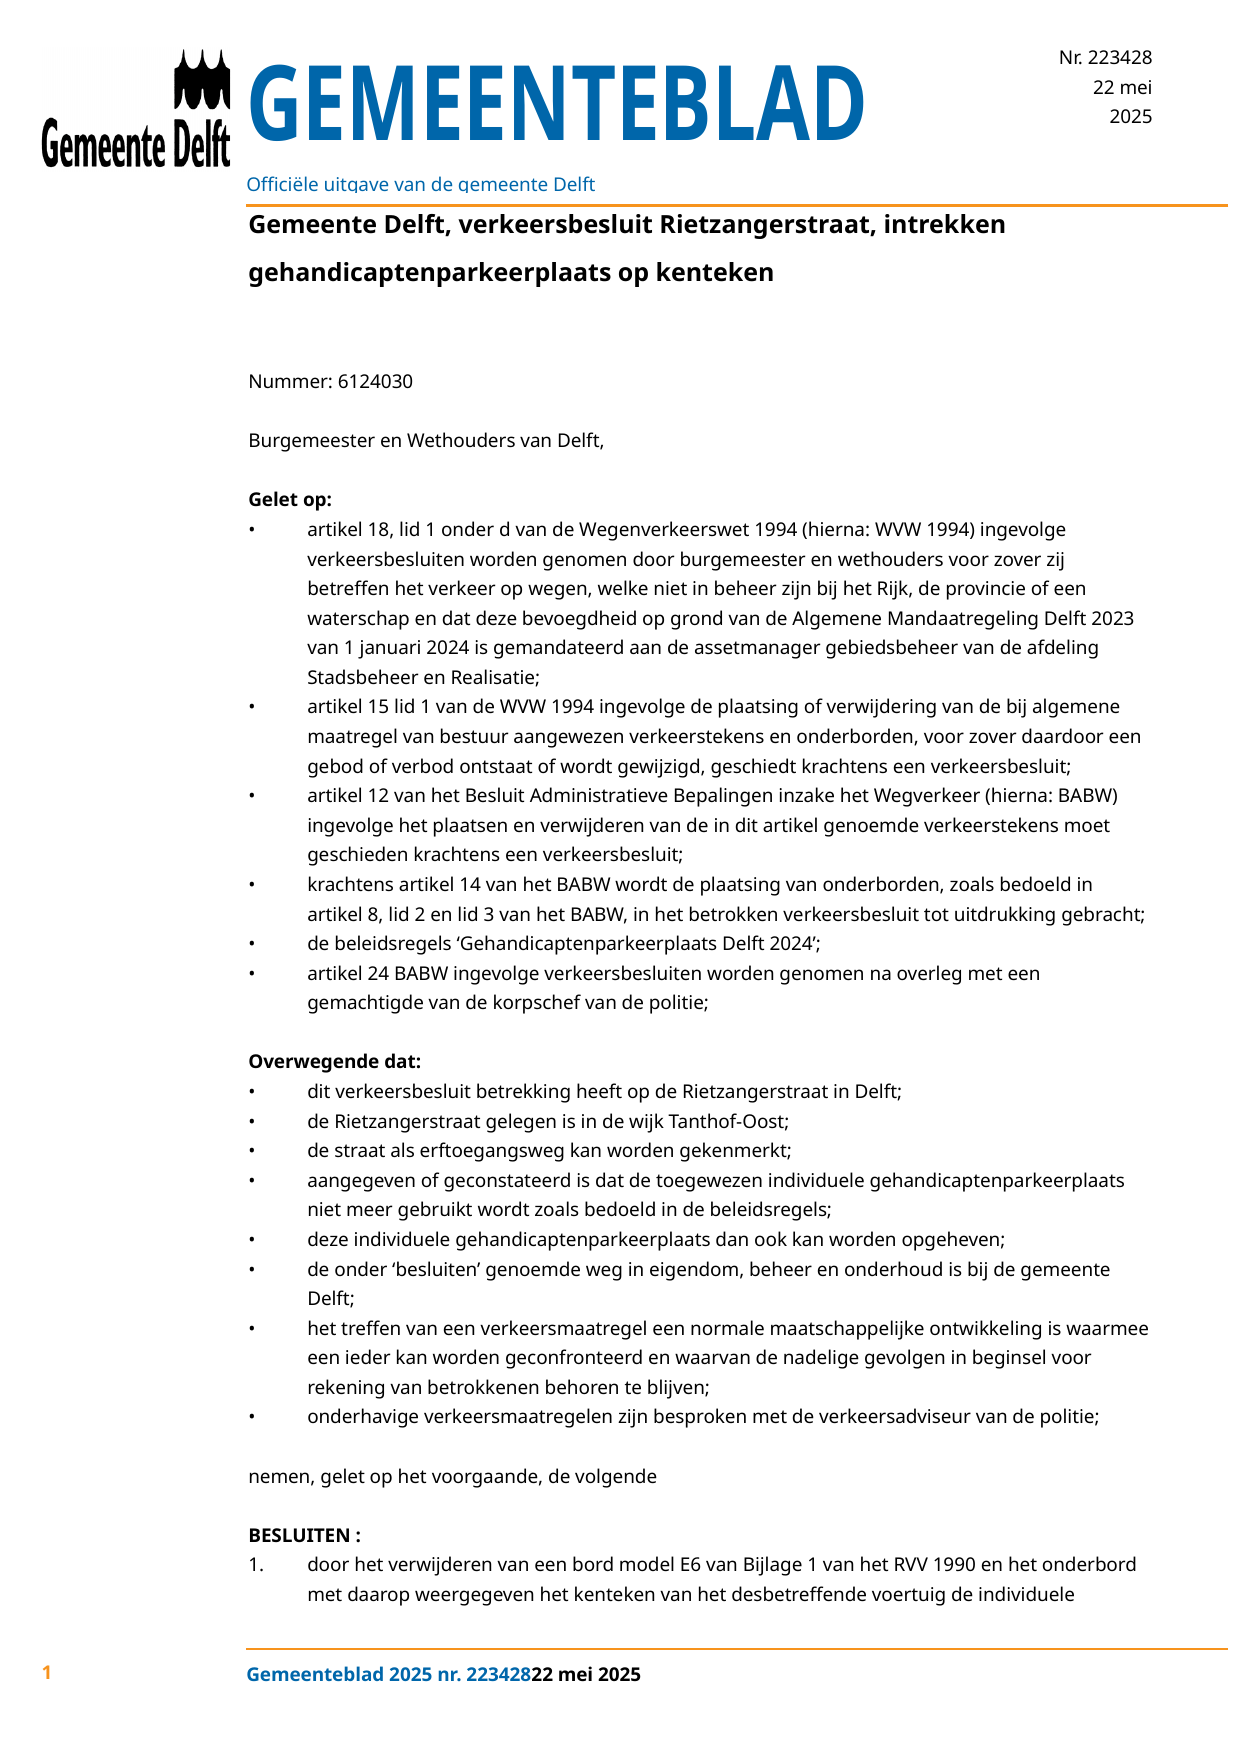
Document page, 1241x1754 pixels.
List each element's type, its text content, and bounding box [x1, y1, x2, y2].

list de beleidsregels ‘Gehandicaptenparkeerplaats Delft 2024’; [248, 930, 1152, 956]
text nemen, gelet op het voorgaande, de volgende [248, 1463, 1152, 1488]
text Overwegende dat: [248, 1049, 1152, 1074]
list onderhavige verkeersmaatregelen zijn besproken met de verkeersadviseur van de politie; [248, 1404, 1152, 1429]
text Gelet op: [248, 487, 1152, 512]
list artikel 15 lid 1 van de WVW 1994 ingevolge de plaatsing of verwijdering van de bij algemene maatregel van bestuur aangewezen verkeerstekens en onderborden, voor zover daardoor een gebod of verbod ontstaat of wordt gewijzigd, geschiedt krachtens een verkeersbesluit; [248, 694, 1152, 778]
list artikel 18, lid 1 onder d van de Wegenverkeerswet 1994 (hierna: WVW 1994) ingevolge verkeersbesluiten worden genomen door burgemeester en wethouders voor zover zij betreffen het verkeer op wegen, welke niet in beheer zijn bij het Rijk, de provincie of een waterschap en dat deze bevoegdheid op grond van de Algemene Mandaatregeling Delft 2023 van 1 januari 2024 is gemandateerd aan de assetmanager gebiedsbeheer van de afdeling Stadsbeheer en Realisatie; [248, 516, 1152, 690]
list de straat als erftoegangsweg kan worden gekenmerkt; [248, 1137, 1152, 1163]
list artikel 24 BABW ingevolge verkeersbesluiten worden genomen na overleg met een gemachtigde van de korpschef van de politie; [248, 960, 1152, 1015]
text Burgemeester en Wethouders van Delft, [248, 427, 1152, 453]
list het treffen van een verkeersmaatregel een normale maatschappelijke ontwikkeling is waarmee een ieder kan worden geconfronteerd en waarvan de nadelige gevolgen in beginsel voor rekening van betrokkenen behoren te blijven; [248, 1315, 1152, 1400]
text Gemeente Delft, verkeersbesluit Rietzangerstraat, intrekken gehandicaptenparkeerplaats op kenteken [248, 207, 1152, 288]
picture [41, 47, 231, 172]
text BESLUITEN : [248, 1522, 1152, 1548]
list aangegeven of geconstateerd is dat de toegewezen individuele gehandicaptenparkeerplaats niet meer gebruikt wordt zoals bedoeld in de beleidsregels; [248, 1167, 1152, 1222]
text Nummer: 6124030 [248, 368, 1152, 394]
list dit verkeersbesluit betrekking heeft op de Rietzangerstraat in Delft; [248, 1078, 1152, 1104]
list door het verwijderen van een bord model E6 van Bijlage 1 van het RVV 1990 en het onderbord met daarop weergegeven het kenteken van het desbetreffende voertuig de individuele [248, 1552, 1152, 1607]
list de onder ‘besluiten’ genoemde weg in eigendom, beheer en onderhoud is bij de gemeente Delft; [248, 1256, 1152, 1311]
list artikel 12 van het Besluit Administratieve Bepalingen inzake het Wegverkeer (hierna: BABW) ingevolge het plaatsen en verwijderen van de in dit artikel genoemde verkeerstekens moet geschieden krachtens een verkeersbesluit; [248, 782, 1152, 867]
list de Rietzangerstraat gelegen is in de wijk Tanthof-Oost; [248, 1108, 1152, 1133]
list krachtens artikel 14 van het BABW wordt de plaatsing van onderborden, zoals bedoeld in artikel 8, lid 2 en lid 3 van het BABW, in het betrokken verkeersbesluit tot uitdrukking gebracht; [248, 871, 1152, 926]
list deze individuele gehandicaptenparkeerplaats dan ook kan worden opgeheven; [248, 1226, 1152, 1252]
